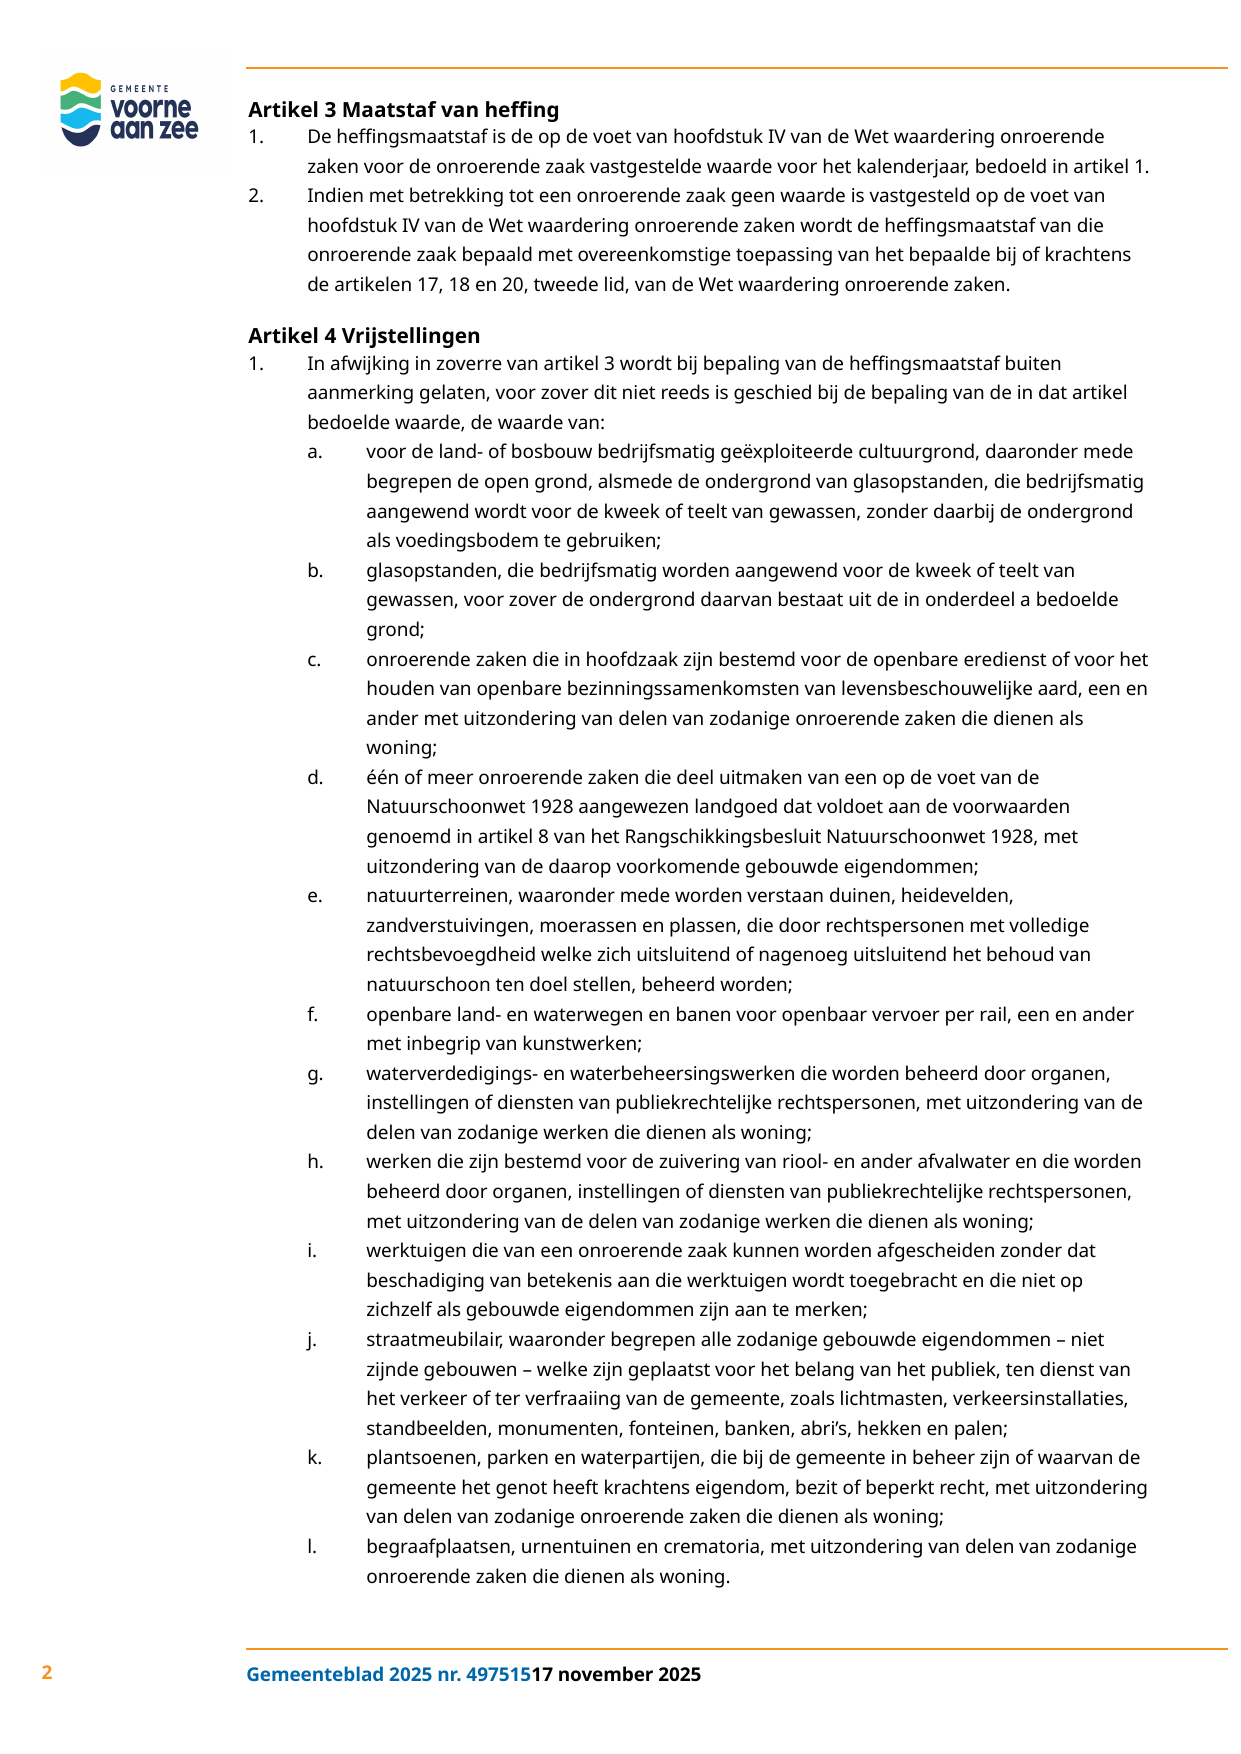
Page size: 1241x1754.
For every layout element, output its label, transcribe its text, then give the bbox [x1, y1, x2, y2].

picture [41, 47, 231, 172]
list glasopstanden, die bedrijfsmatig worden aangewend voor de kweek of teelt van gewassen, voor zover de ondergrond daarvan bestaat uit de in onderdeel a bedoelde grond; [307, 557, 1152, 642]
list werken die zijn bestemd voor de zuivering van riool- en ander afvalwater en die worden beheerd door organen, instellingen of diensten van publiekrechtelijke rechtspersonen, met uitzondering van de delen van zodanige werken die dienen als woning; [307, 1149, 1152, 1234]
list één of meer onroerende zaken die deel uitmaken van een op de voet van de Natuurschoonwet 1928 aangewezen landgoed dat voldoet aan de voorwaarden genoemd in artikel 8 van het Rangschikkingsbesluit Natuurschoonwet 1928, met uitzondering van de daarop voorkomende gebouwde eigendommen; [307, 764, 1152, 879]
text Artikel 3 Maatstaf van heffing [248, 95, 1152, 123]
text Artikel 4 Vrijstellingen [248, 322, 1152, 350]
list straatmeubilair, waaronder begrepen alle zodanige gebouwde eigendommen – niet zijnde gebouwen – welke zijn geplaatst voor het belang van het publiek, ten dienst van het verkeer of ter verfraaiing van de gemeente, zoals lichtmasten, verkeersinstallaties, standbeelden, monumenten, fonteinen, banken, abri’s, hekken en palen; [307, 1326, 1152, 1441]
list onroerende zaken die in hoofdzaak zijn bestemd voor de openbare eredienst of voor het houden van openbare bezinningssamenkomsten van levensbeschouwelijke aard, een en ander met uitzondering van delen van zodanige onroerende zaken die dienen als woning; [307, 646, 1152, 760]
list natuurterreinen, waaronder mede worden verstaan duinen, heidevelden, zandverstuivingen, moerassen en plassen, die door rechtspersonen met volledige rechtsbevoegdheid welke zich uitsluitend of nagenoeg uitsluitend het behoud van natuurschoon ten doel stellen, beheerd worden; [307, 882, 1152, 997]
list begraafplaatsen, urnentuinen en crematoria, met uitzondering van delen van zodanige onroerende zaken die dienen als woning. [307, 1533, 1152, 1589]
list De heffingsmaatstaf is de op de voet van hoofdstuk IV van de Wet waardering onroerende zaken voor de onroerende zaak vastgestelde waarde voor het kalenderjaar, bedoeld in artikel 1. [248, 123, 1152, 178]
list In afwijking in zoverre van artikel 3 wordt bij bepaling van de heffingsmaatstaf buiten aanmerking gelaten, voor zover dit niet reeds is geschied bij de bepaling van de in dat artikel bedoelde waarde, de waarde van: [248, 350, 1152, 435]
list waterverdedigings- en waterbeheersingswerken die worden beheerd door organen, instellingen of diensten van publiekrechtelijke rechtspersonen, met uitzondering van de delen van zodanige werken die dienen als woning; [307, 1060, 1152, 1145]
list voor de land- of bosbouw bedrijfsmatig geëxploiteerde cultuurgrond, daaronder mede begrepen de open grond, alsmede de ondergrond van glasopstanden, die bedrijfsmatig aangewend wordt voor de kweek of teelt van gewassen, zonder daarbij de ondergrond als voedingsbodem te gebruiken; [307, 439, 1152, 553]
list Indien met betrekking tot een onroerende zaak geen waarde is vastgesteld op de voet van hoofdstuk IV van de Wet waardering onroerende zaken wordt de heffingsmaatstaf van die onroerende zaak bepaald met overeenkomstige toepassing van het bepaalde bij of krachtens de artikelen 17, 18 en 20, tweede lid, van de Wet waardering onroerende zaken. [248, 182, 1152, 297]
list openbare land- en waterwegen en banen voor openbaar vervoer per rail, een en ander met inbegrip van kunstwerken; [307, 1001, 1152, 1056]
list plantsoenen, parken en waterpartijen, die bij de gemeente in beheer zijn of waarvan de gemeente het genot heeft krachtens eigendom, bezit of beperkt recht, met uitzondering van delen van zodanige onroerende zaken die dienen als woning; [307, 1444, 1152, 1529]
list werktuigen die van een onroerende zaak kunnen worden afgescheiden zonder dat beschadiging van betekenis aan die werktuigen wordt toegebracht en die niet op zichzelf als gebouwde eigendommen zijn aan te merken; [307, 1237, 1152, 1322]
